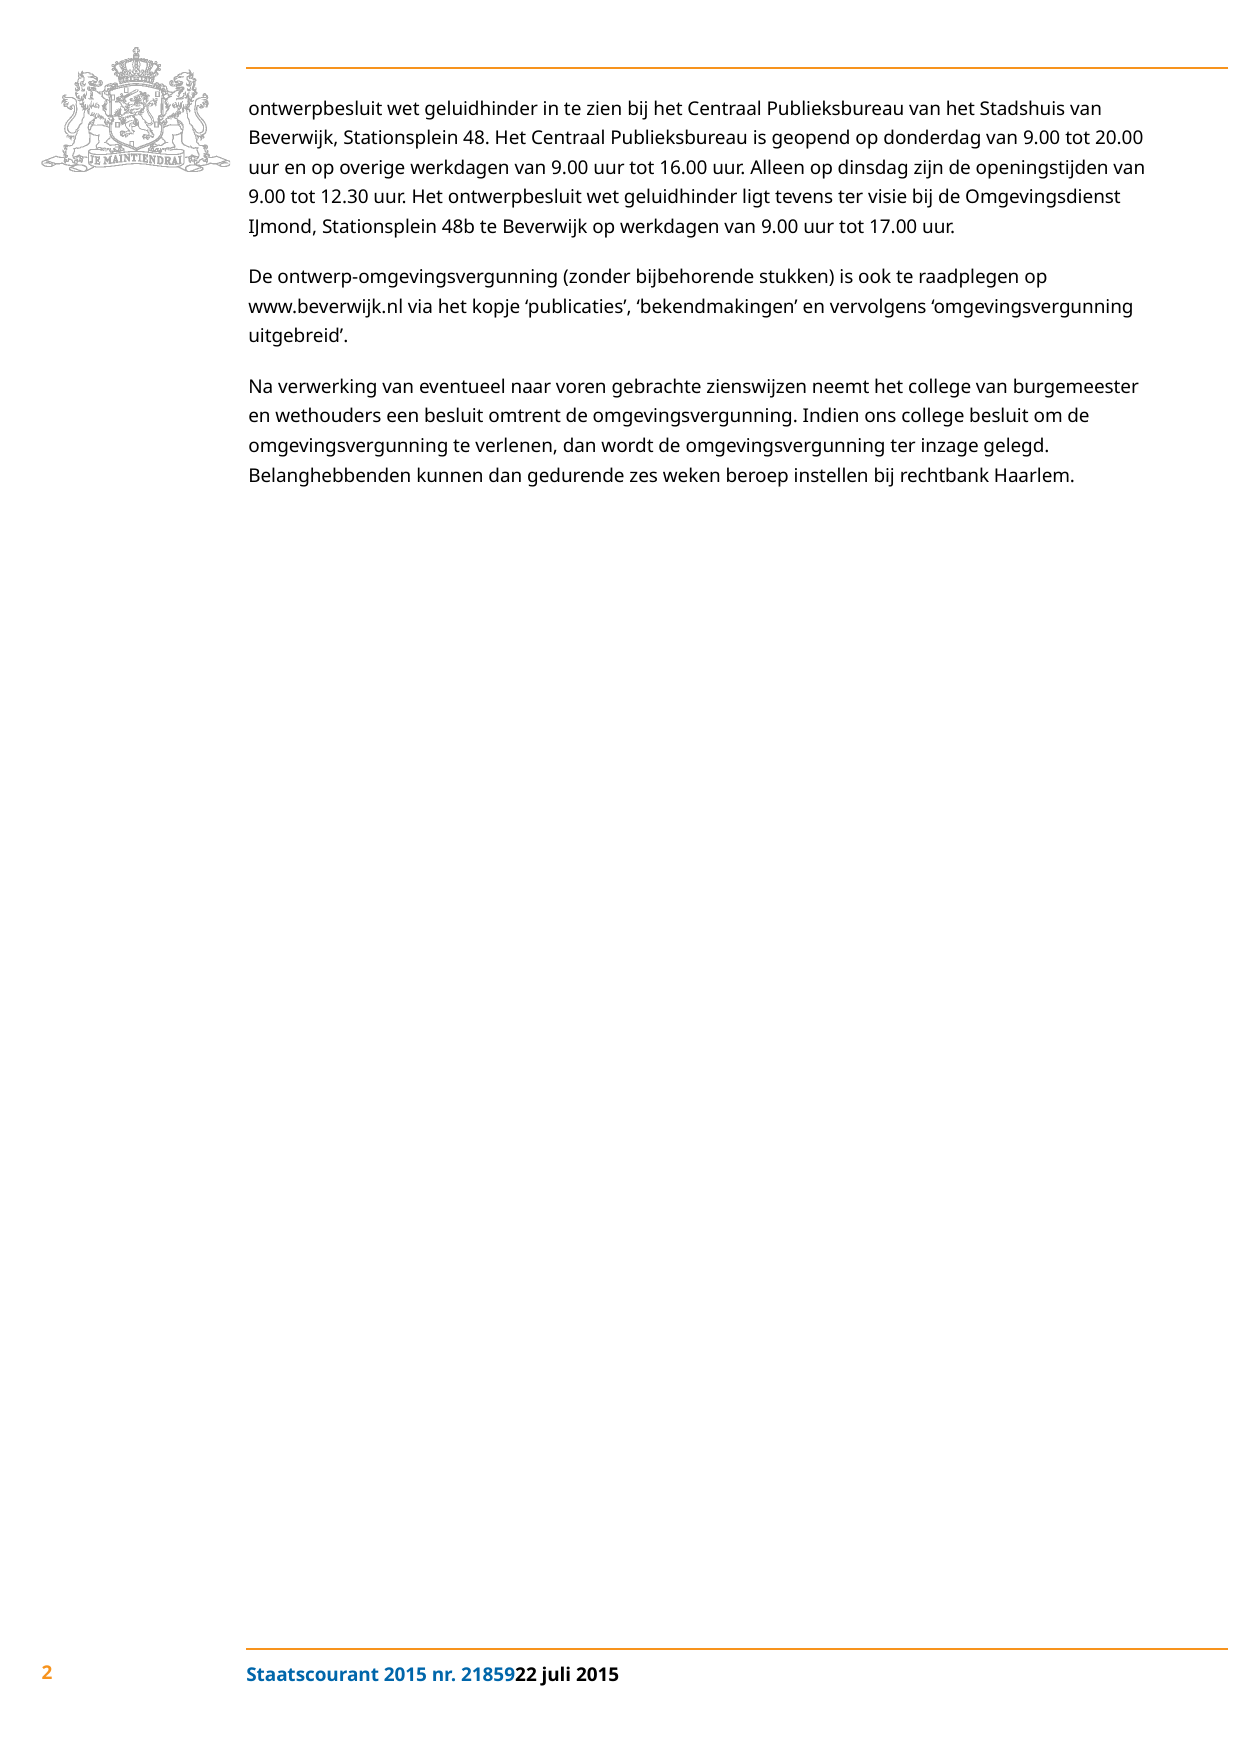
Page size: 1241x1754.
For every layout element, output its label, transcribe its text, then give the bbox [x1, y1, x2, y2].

text De ontwerp-omgevingsvergunning (zonder bijbehorende stukken) is ook te raadplegen op www.beverwijk.nl via het kopje ‘publicaties’, ‘bekendmakingen’ en vervolgens ‘omgevingsvergunning uitgebreid’. [248, 263, 1152, 348]
picture [41, 47, 231, 172]
text ontwerpbesluit wet geluidhinder in te zien bij het Centraal Publieksbureau van het Stadshuis van Beverwijk, Stationsplein 48. Het Centraal Publieksbureau is geopend op donderdag van 9.00 tot 20.00 uur en op overige werkdagen van 9.00 uur tot 16.00 uur. Alleen op dinsdag zijn de openingstijden van 9.00 tot 12.30 uur. Het ontwerpbesluit wet geluidhinder ligt tevens ter visie bij de Omgevingsdienst IJmond, Stationsplein 48b te Beverwijk op werkdagen van 9.00 uur tot 17.00 uur. [248, 95, 1152, 239]
text Na verwerking van eventueel naar voren gebrachte zienswijzen neemt het college van burgemeester en wethouders een besluit omtrent de omgevingsvergunning. Indien ons college besluit om de omgevingsvergunning te verlenen, dan wordt de omgevingsvergunning ter inzage gelegd. Belanghebbenden kunnen dan gedurende zes weken beroep instellen bij rechtbank Haarlem. [248, 373, 1152, 488]
